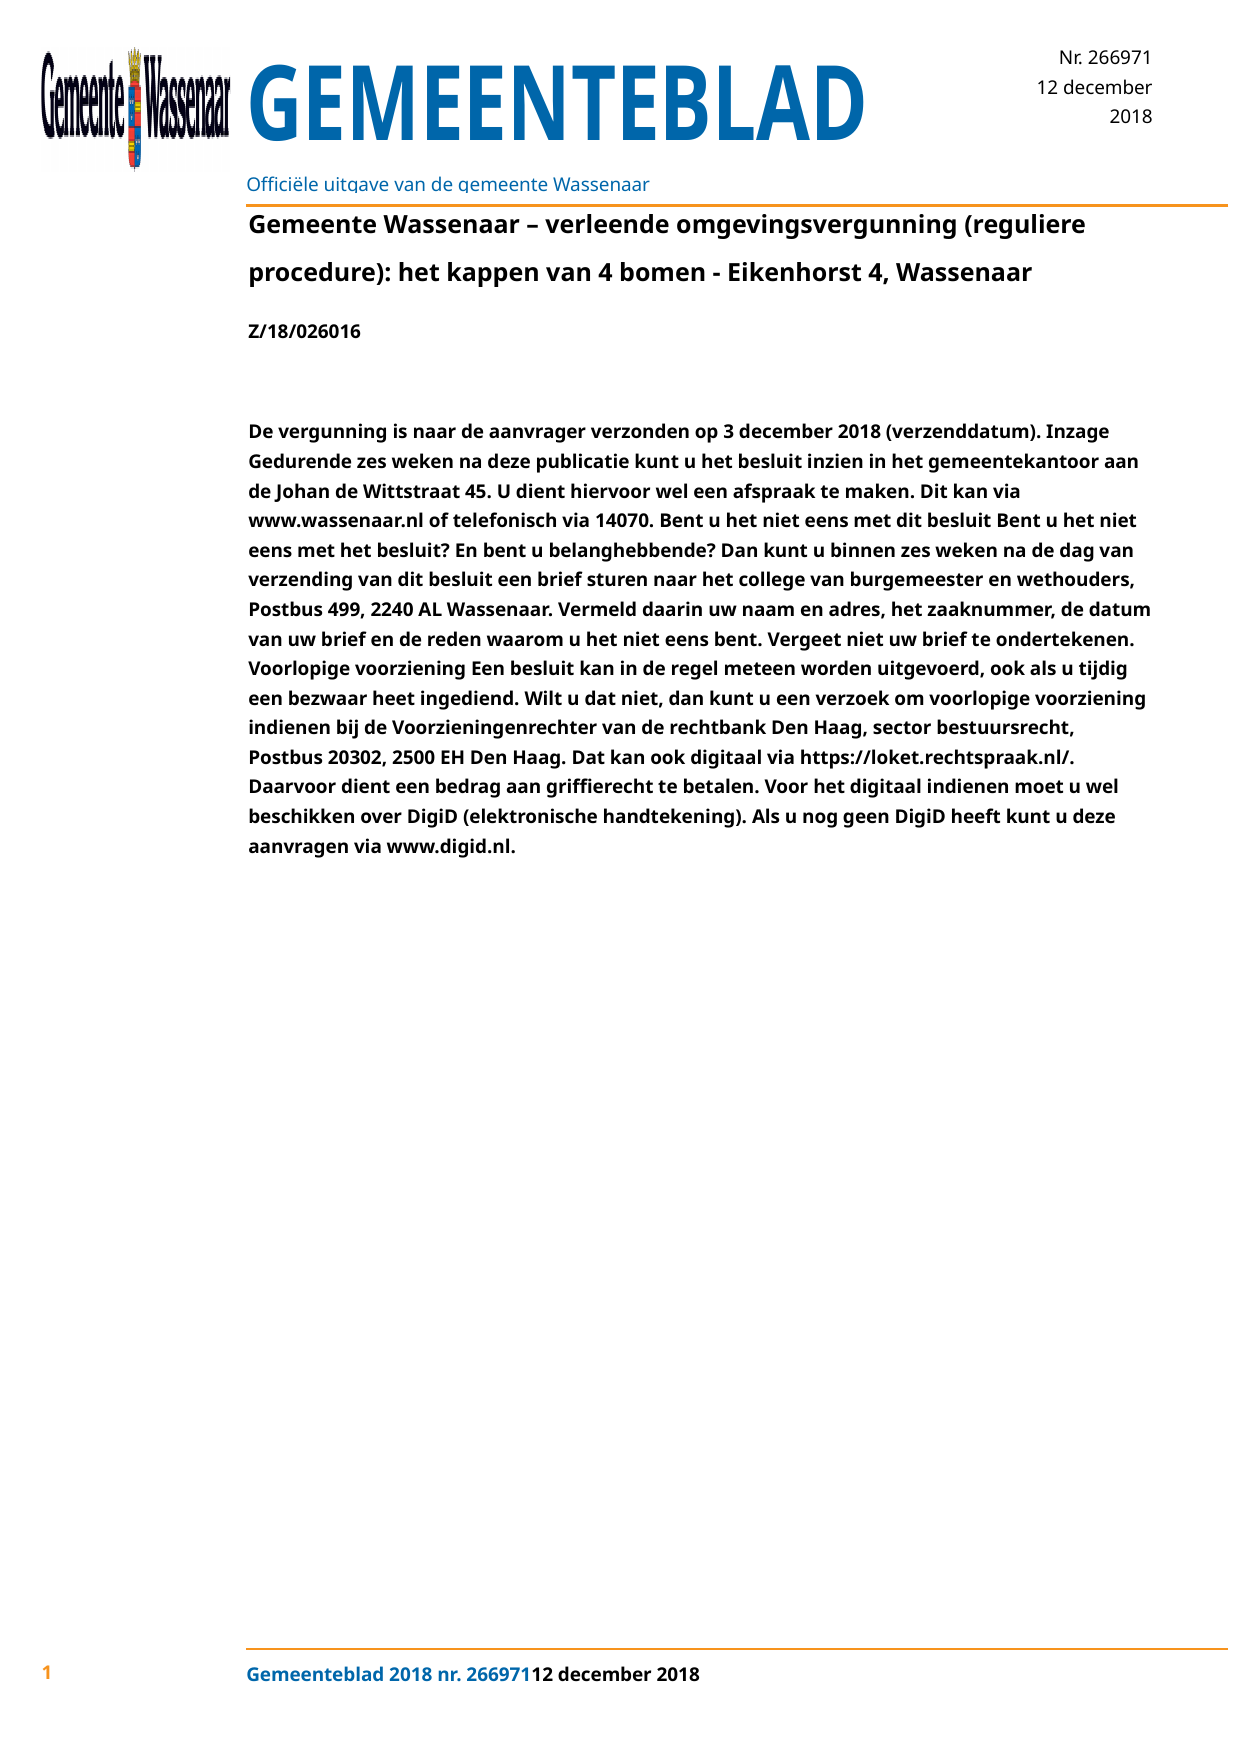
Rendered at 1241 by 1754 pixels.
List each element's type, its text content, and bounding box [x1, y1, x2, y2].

picture [41, 47, 231, 172]
text De vergunning is naar de aanvrager verzonden op 3 december 2018 (verzenddatum). Inzage Gedurende zes weken na deze publicatie kunt u het besluit inzien in het gemeentekantoor aan de Johan de Wittstraat 45. U dient hiervoor wel een afspraak te maken. Dit kan via www.wassenaar.nl of telefonisch via 14070. Bent u het niet eens met dit besluit Bent u het niet eens met het besluit? En bent u belanghebbende? Dan kunt u binnen zes weken na de dag van verzending van dit besluit een brief sturen naar het college van burgemeester en wethouders, Postbus 499, 2240 AL Wassenaar. Vermeld daarin uw naam en adres, het zaaknummer, de datum van uw brief en de reden waarom u het niet eens bent. Vergeet niet uw brief te ondertekenen. Voorlopige voorziening Een besluit kan in de regel meteen worden uitgevoerd, ook als u tijdig een bezwaar heet ingediend. Wilt u dat niet, dan kunt u een verzoek om voorlopige voorziening indienen bij de Voorzieningenrechter van de rechtbank Den Haag, sector bestuursrecht, Postbus 20302, 2500 EH Den Haag. Dat kan ook digitaal via https://loket.rechtspraak.nl/. Daarvoor dient een bedrag aan griffierecht te betalen. Voor het digitaal indienen moet u wel beschikken over DigiD (elektronische handtekening). Als u nog geen DigiD heeft kunt u deze aanvragen via www.digid.nl. [248, 419, 1152, 859]
text Z/18/026016 [248, 318, 1152, 344]
text Gemeente Wassenaar – verleende omgevingsvergunning (reguliere procedure): het kappen van 4 bomen - Eikenhorst 4, Wassenaar [248, 207, 1152, 288]
